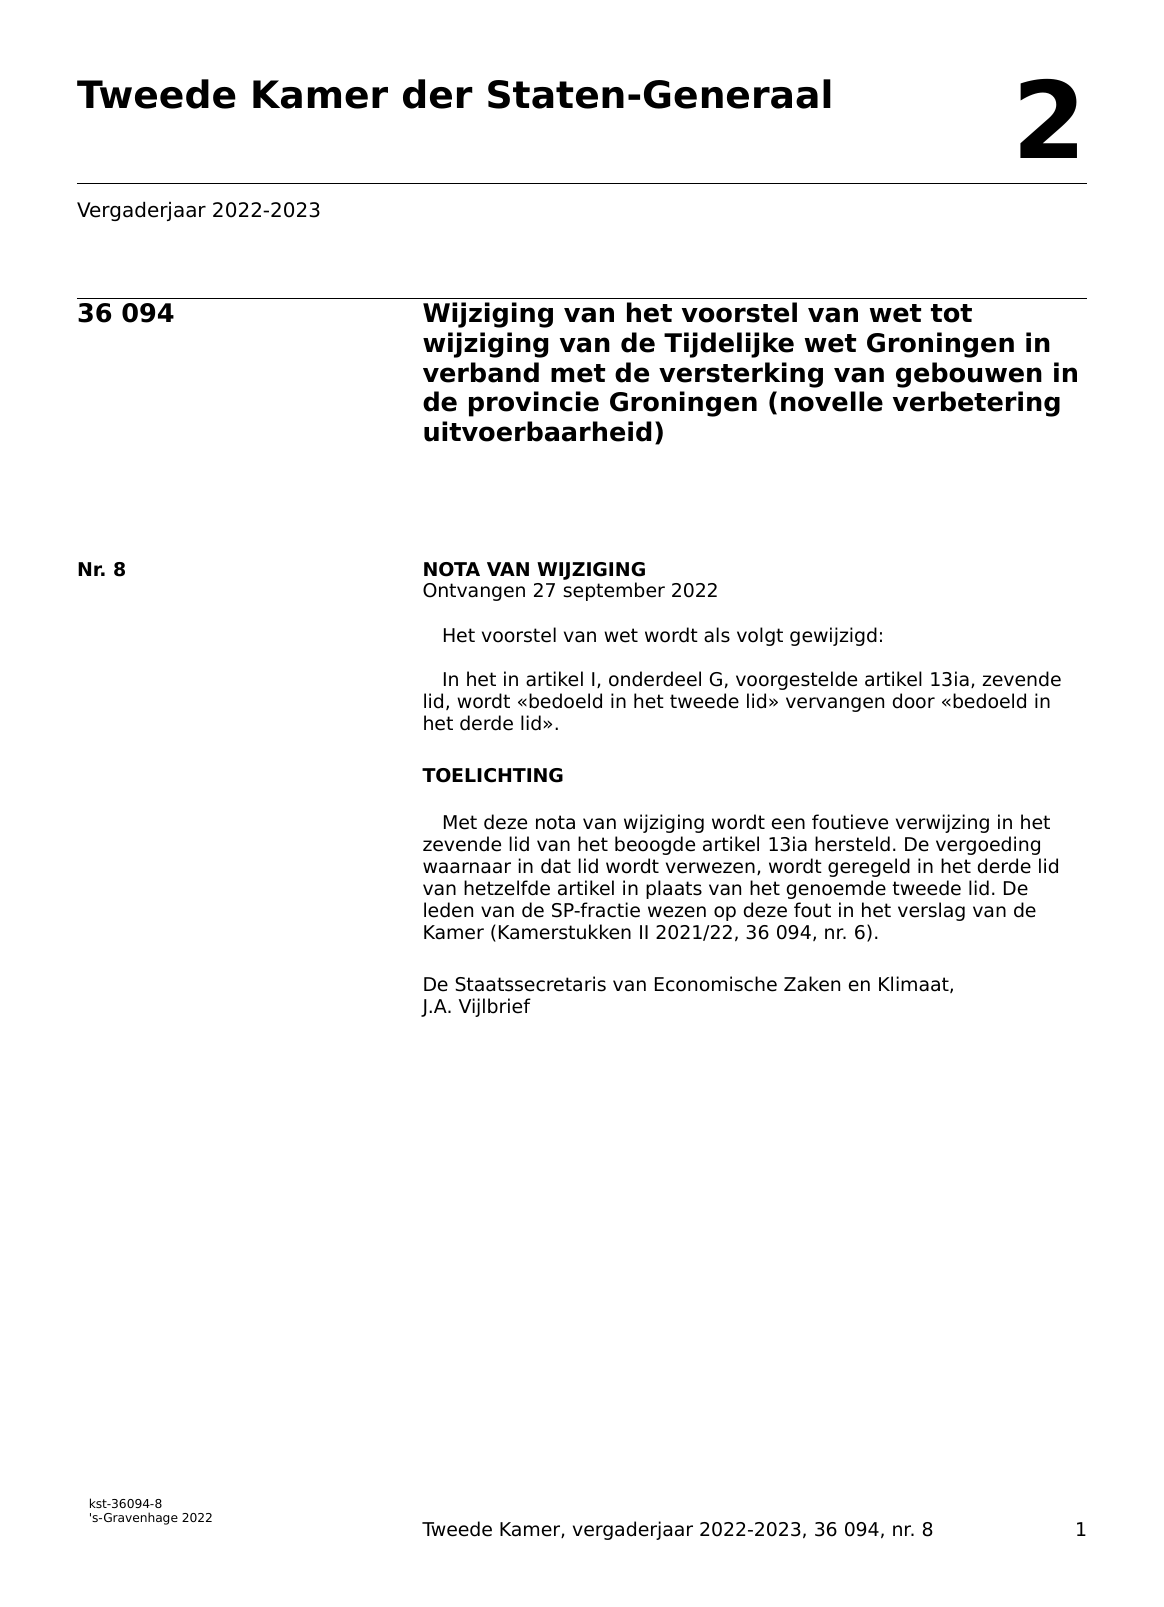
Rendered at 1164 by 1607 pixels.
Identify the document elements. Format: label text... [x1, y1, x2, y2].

text Ontvangen 27 september 2022 [422, 580, 1087, 602]
text De Staatssecretaris van Economische Zaken en Klimaat, J.A. Vijlbrief [422, 973, 1087, 1017]
text Het voorstel van wet wordt als volgt gewijzigd: [422, 624, 1087, 647]
subtitle TOELICHTING [422, 765, 1087, 787]
table_cell Vergaderjaar 2022-2023 [77, 184, 1087, 298]
subtitle Nr. 8 NOTA VAN WIJZIGING [77, 558, 1087, 580]
subtitle 36 094 Wijziging van het voorstel van wet tot wijziging van de Tijdelijke wet Groningen in verband met de versterking van gebouwen in de provincie Groningen (novelle verbetering uitvoerbaarheid) [77, 299, 1087, 447]
table_header 2 [886, 59, 1087, 183]
text 's-Gravenhage 2022 [88, 1511, 323, 1525]
table_header Tweede Kamer der Staten-Generaal [77, 59, 886, 183]
text kst-36094-8 [88, 1497, 323, 1511]
text In het in artikel I, onderdeel G, voorgestelde artikel 13ia, zevende lid, wordt «bedoeld in het tweede lid» vervangen door «bedoeld in het derde lid». [422, 669, 1087, 735]
text Met deze nota van wijziging wordt een foutieve verwijzing in het zevende lid van het beoogde artikel 13ia hersteld. De vergoeding waarnaar in dat lid wordt verwezen, wordt geregeld in het derde lid van hetzelfde artikel in plaats van het genoemde tweede lid. De leden van de SP-fractie wezen op deze fout in het verslag van de Kamer (Kamerstukken II 2021/22, 36 094, nr. 6). [422, 812, 1087, 943]
